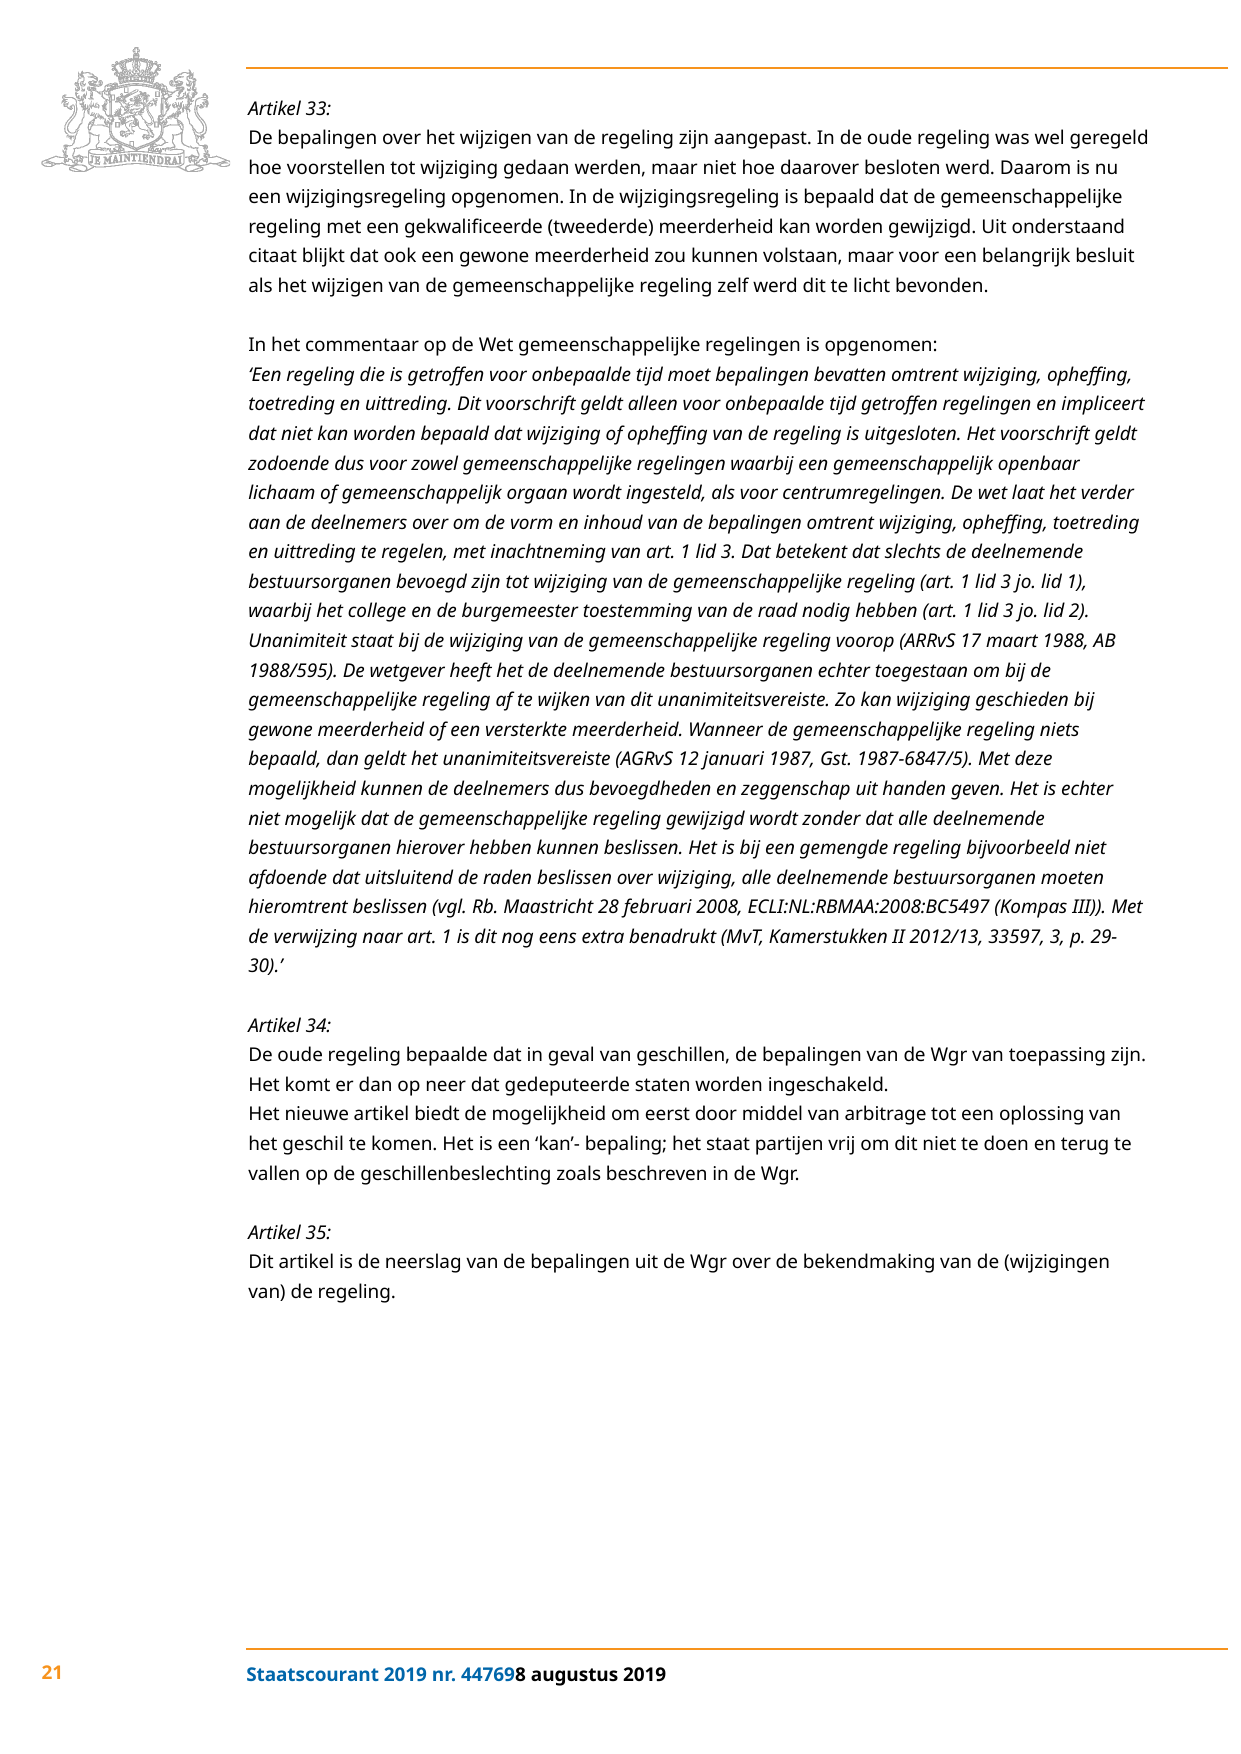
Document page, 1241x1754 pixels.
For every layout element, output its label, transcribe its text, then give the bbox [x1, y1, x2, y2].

picture [41, 47, 231, 172]
text Artikel 34: [248, 1012, 1152, 1038]
text De bepalingen over het wijzigen van de regeling zijn aangepast. In de oude regeling was wel geregeld hoe voorstellen tot wijziging gedaan werden, maar niet hoe daarover besloten werd. Daarom is nu een wijzigingsregeling opgenomen. In de wijzigingsregeling is bepaald dat de gemeenschappelijke regeling met een gekwalificeerde (tweederde) meerderheid kan worden gewijzigd. Uit onderstaand citaat blijkt dat ook een gewone meerderheid zou kunnen volstaan, maar voor een belangrijk besluit als het wijzigen van de gemeenschappelijke regeling zelf werd dit te licht bevonden. [248, 124, 1152, 298]
text Het nieuwe artikel biedt de mogelijkheid om eerst door middel van arbitrage tot een oplossing van het geschil te komen. Het is een ‘kan’- bepaling; het staat partijen vrij om dit niet te doen en terug te vallen op de geschillenbeslechting zoals beschreven in de Wgr. [248, 1101, 1152, 1186]
text In het commentaar op de Wet gemeenschappelijke regelingen is opgenomen: [248, 331, 1152, 357]
text ‘Een regeling die is getroffen voor onbepaalde tijd moet bepalingen bevatten omtrent wijziging, opheffing, toetreding en uittreding. Dit voorschrift geldt alleen voor onbepaalde tijd getroffen regelingen en impliceert dat niet kan worden bepaald dat wijziging of opheffing van de regeling is uitgesloten. Het voorschrift geldt zodoende dus voor zowel gemeenschappelijke regelingen waarbij een gemeenschappelijk openbaar lichaam of gemeenschappelijk orgaan wordt ingesteld, als voor centrumregelingen. De wet laat het verder aan de deelnemers over om de vorm en inhoud van de bepalingen omtrent wijziging, opheffing, toetreding en uittreding te regelen, met inachtneming van art. 1 lid 3. Dat betekent dat slechts de deelnemende bestuursorganen bevoegd zijn tot wijziging van de gemeenschappelijke regeling (art. 1 lid 3 jo. lid 1), waarbij het college en de burgemeester toestemming van de raad nodig hebben (art. 1 lid 3 jo. lid 2). Unanimiteit staat bij de wijziging van de gemeenschappelijke regeling voorop (ARRvS 17 maart 1988, AB 1988/595). De wetgever heeft het de deelnemende bestuursorganen echter toegestaan om bij de gemeenschappelijke regeling af te wijken van dit unanimiteitsvereiste. Zo kan wijziging geschieden bij gewone meerderheid of een versterkte meerderheid. Wanneer de gemeenschappelijke regeling niets bepaald, dan geldt het unanimiteitsvereiste (AGRvS 12 januari 1987, Gst. 1987-6847/5). Met deze mogelijkheid kunnen de deelnemers dus bevoegdheden en zeggenschap uit handen geven. Het is echter niet mogelijk dat de gemeenschappelijke regeling gewijzigd wordt zonder dat alle deelnemende bestuursorganen hierover hebben kunnen beslissen. Het is bij een gemengde regeling bijvoorbeeld niet afdoende dat uitsluitend de raden beslissen over wijziging, alle deelnemende bestuursorganen moeten hieromtrent beslissen (vgl. Rb. Maastricht 28 februari 2008, ECLI:NL:RBMAA:2008:BC5497 (Kompas III)). Met de verwijzing naar art. 1 is dit nog eens extra benadrukt (MvT, Kamerstukken II 2012/13, 33597, 3, p. 29-30).’ [248, 361, 1152, 978]
text Dit artikel is de neerslag van de bepalingen uit de Wgr over de bekendmaking van de (wijzigingen van) de regeling. [248, 1248, 1152, 1304]
text De oude regeling bepaalde dat in geval van geschillen, de bepalingen van de Wgr van toepassing zijn. Het komt er dan op neer dat gedeputeerde staten worden ingeschakeld. [248, 1041, 1152, 1097]
text Artikel 35: [248, 1219, 1152, 1245]
text Artikel 33: [248, 95, 1152, 121]
